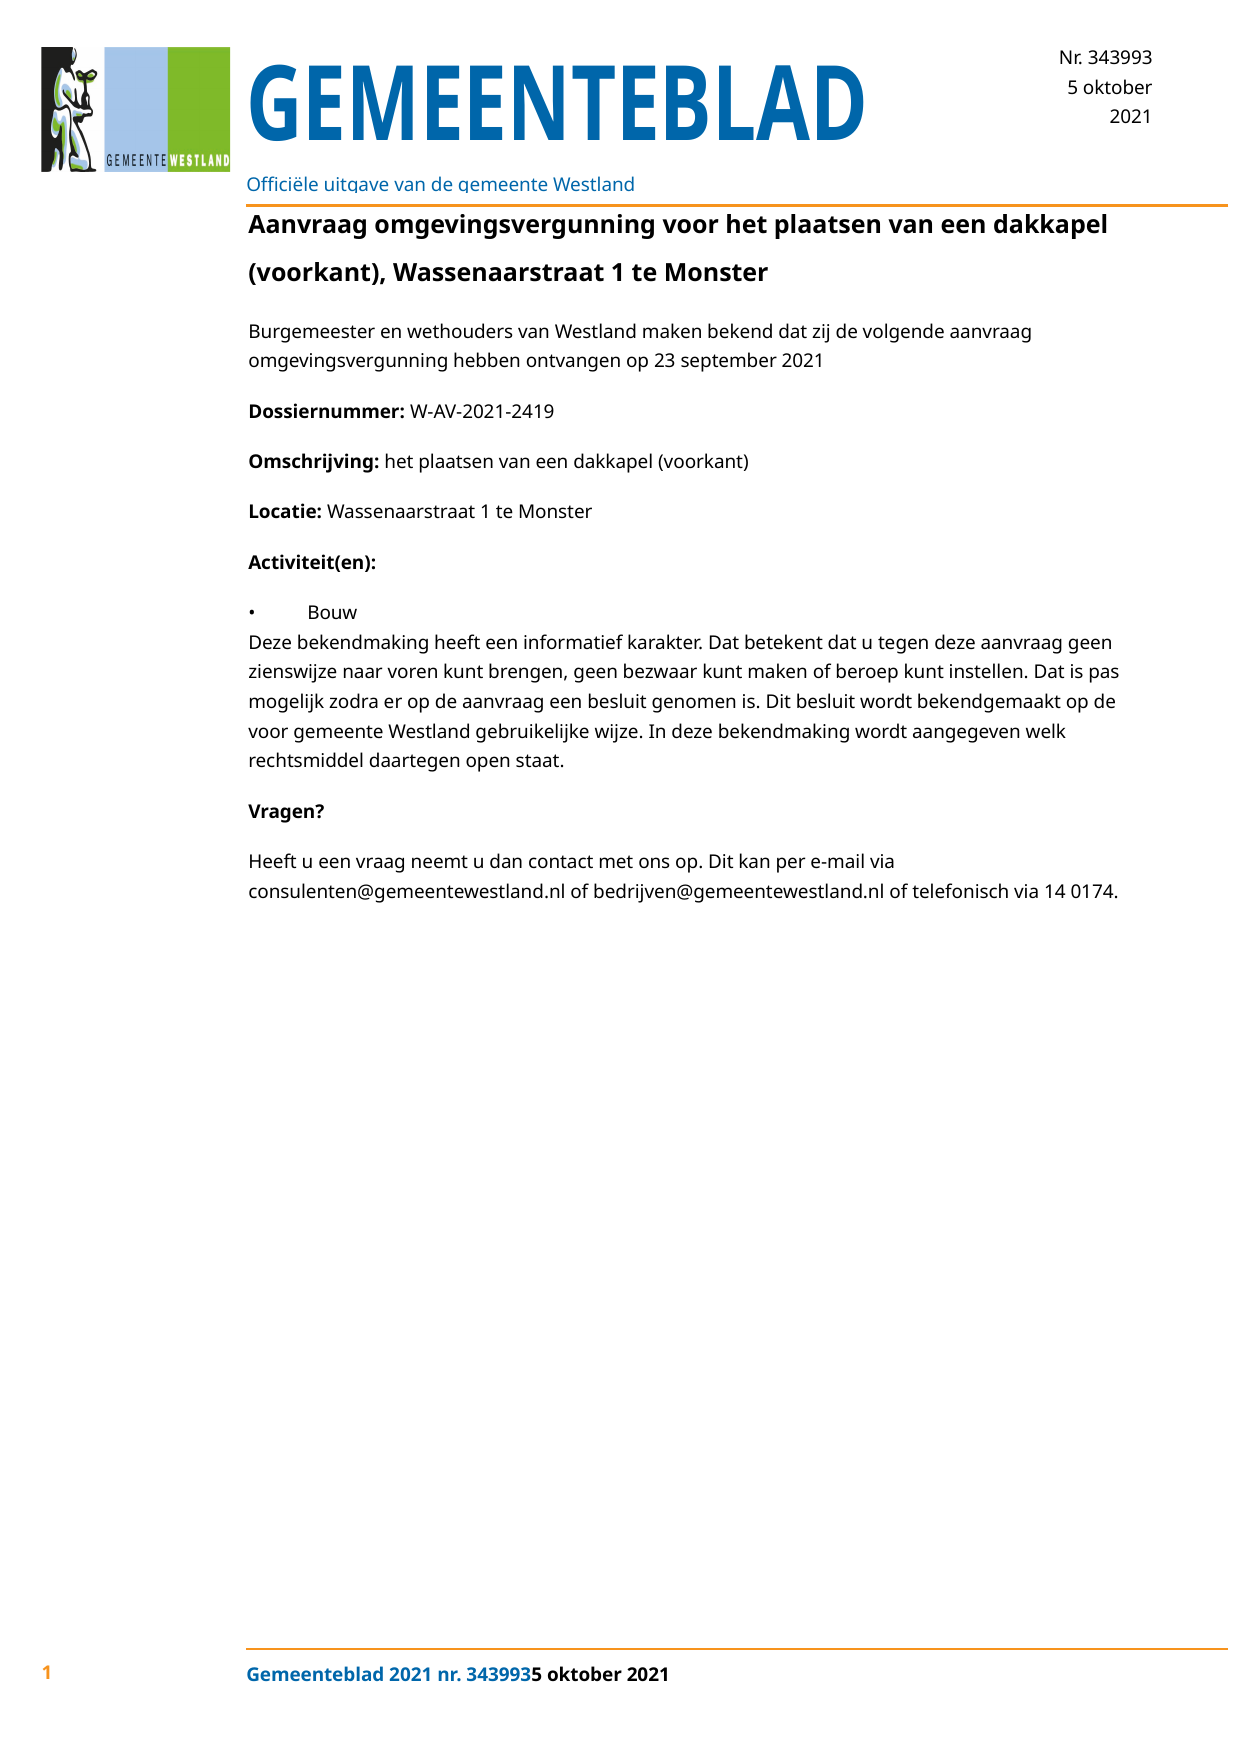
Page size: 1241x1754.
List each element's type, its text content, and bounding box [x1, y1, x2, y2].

text Burgemeester en wethouders van Westland maken bekend dat zij de volgende aanvraag omgevingsvergunning hebben ontvangen op 23 september 2021 [248, 318, 1152, 373]
picture [41, 47, 231, 172]
text Heeft u een vraag neemt u dan contact met ons op. Dit kan per e-mail via consulenten@gemeentewestland.nl of bedrijven@gemeentewestland.nl of telefonisch via 14 0174. [248, 848, 1152, 904]
text Locatie: Wassenaarstraat 1 te Monster [248, 499, 1152, 524]
text Vragen? [248, 798, 1152, 824]
text Omschrijving: het plaatsen van een dakkapel (voorkant) [248, 448, 1152, 474]
text Dossiernummer: W-AV-2021-2419 [248, 398, 1152, 424]
list Bouw [248, 599, 1152, 625]
text Activiteit(en): [248, 549, 1152, 575]
text Aanvraag omgevingsvergunning voor het plaatsen van een dakkapel (voorkant), Wassenaarstraat 1 te Monster [248, 207, 1152, 288]
text Deze bekendmaking heeft een informatief karakter. Dat betekent dat u tegen deze aanvraag geen zienswijze naar voren kunt brengen, geen bezwaar kunt maken of beroep kunt instellen. Dat is pas mogelijk zodra er op de aanvraag een besluit genomen is. Dit besluit wordt bekendgemaakt op de voor gemeente Westland gebruikelijke wijze. In deze bekendmaking wordt aangegeven welk rechtsmiddel daartegen open staat. [248, 629, 1152, 773]
